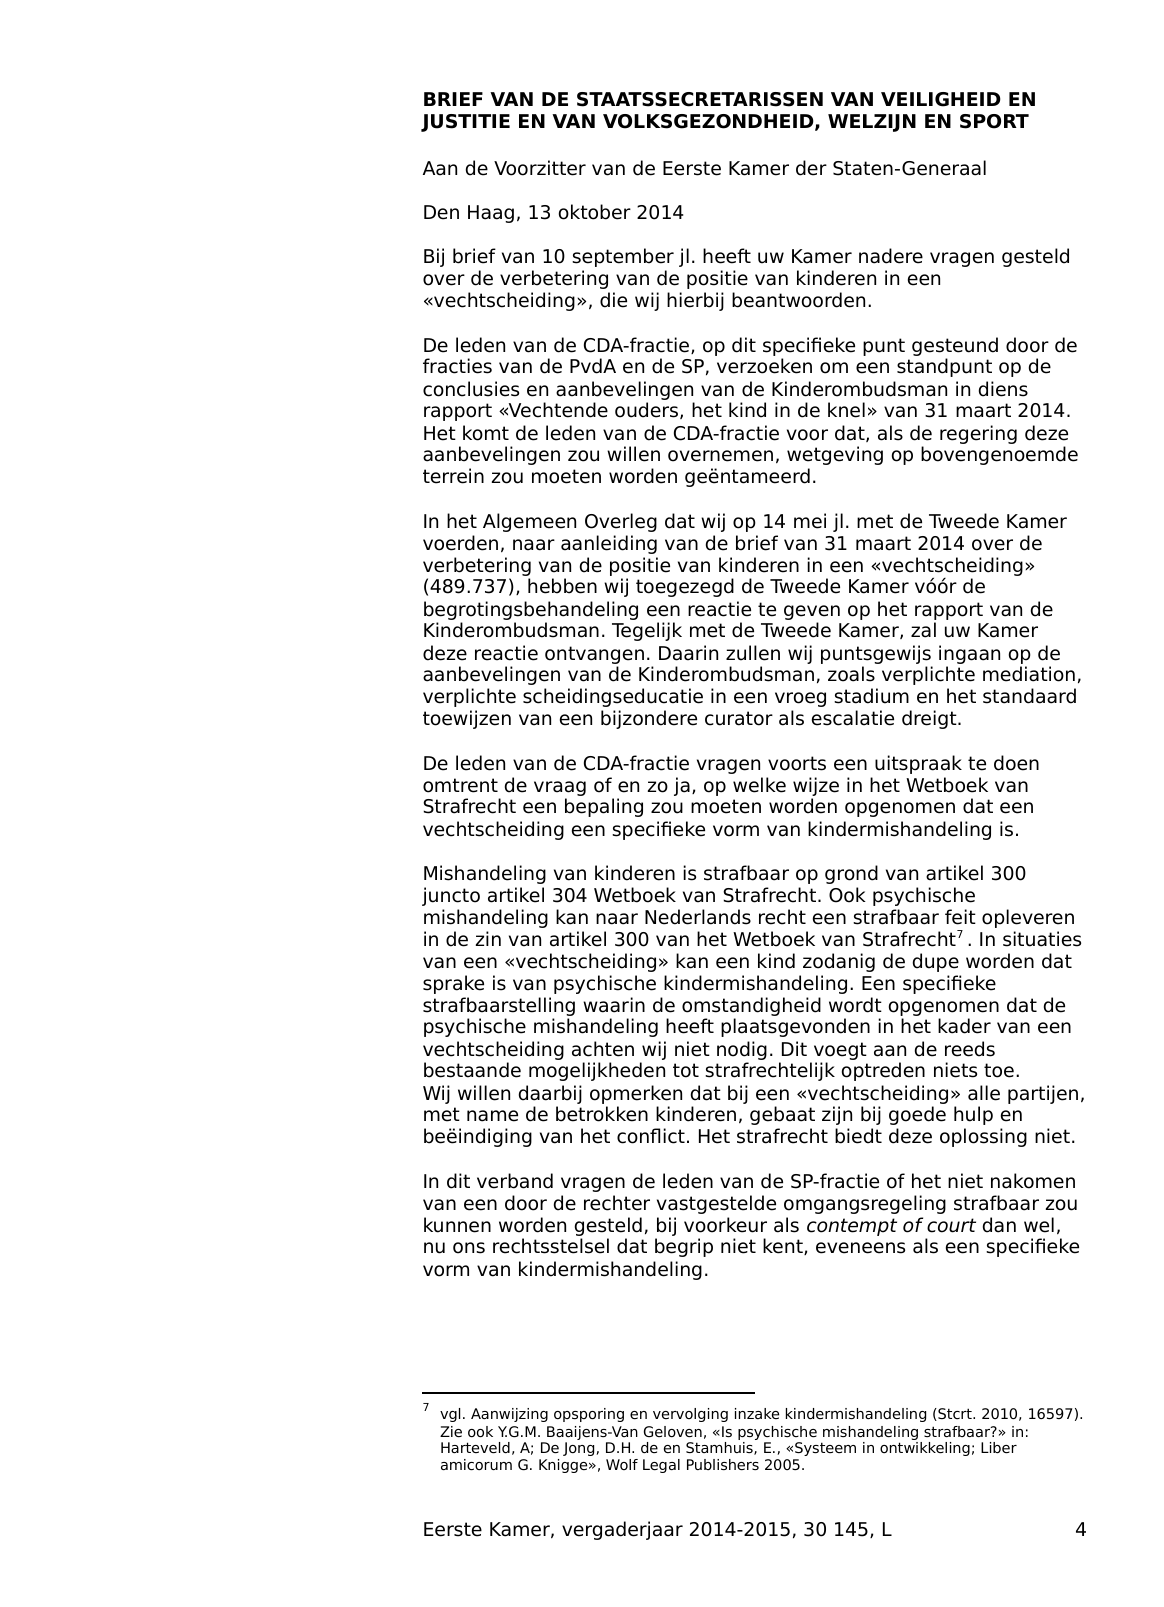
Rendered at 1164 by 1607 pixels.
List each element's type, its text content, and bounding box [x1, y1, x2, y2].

subtitle BRIEF VAN DE STAATSSECRETARISSEN VAN VEILIGHEID EN JUSTITIE EN VAN VOLKSGEZONDHEID, WELZIJN EN SPORT [422, 89, 1087, 133]
text Bij brief van 10 september jl. heeft uw Kamer nadere vragen gesteld over de verbetering van de positie van kinderen in een «vechtscheiding», die wij hierbij beantwoorden. [422, 246, 1087, 312]
text Aan de Voorzitter van de Eerste Kamer der Staten-Generaal [422, 158, 1087, 180]
text Den Haag, 13 oktober 2014 [422, 202, 1087, 224]
text Wij willen daarbij opmerken dat bij een «vechtscheiding» alle partijen, met name de betrokken kinderen, gebaat zijn bij goede hulp en beëindiging van het conflict. Het strafrecht biedt deze oplossing niet. [422, 1082, 1087, 1148]
text De leden van de CDA-fractie, op dit specifieke punt gesteund door de fracties van de PvdA en de SP, verzoeken om een standpunt op de conclusies en aanbevelingen van de Kinderombudsman in diens rapport «Vechtende ouders, het kind in de knel» van 31 maart 2014. Het komt de leden van de CDA-fractie voor dat, als de regering deze aanbevelingen zou willen overnemen, wetgeving op bovengenoemde terrein zou moeten worden geëntameerd. [422, 334, 1087, 488]
text In het Algemeen Overleg dat wij op 14 mei jl. met de Tweede Kamer voerden, naar aanleiding van de brief van 31 maart 2014 over de verbetering van de positie van kinderen in een «vechtscheiding» (489.737), hebben wij toegezegd de Tweede Kamer vóór de begrotingsbehandeling een reactie te geven op het rapport van de Kinderombudsman. Tegelijk met de Tweede Kamer, zal uw Kamer deze reactie ontvangen. Daarin zullen wij puntsgewijs ingaan op de aanbevelingen van de Kinderombudsman, zoals verplichte mediation, verplichte scheidingseducatie in een vroeg stadium en het standaard toewijzen van een bijzondere curator als escalatie dreigt. [422, 511, 1087, 730]
text vgl. Aanwijzing opsporing en vervolging inzake kindermishandeling (Stcrt. 2010, 16597). Zie ook Y.G.M. Baaijens-Van Geloven, «Is psychische mishandeling strafbaar?» in: Harteveld, A; De Jong, D.H. de en Stamhuis, E., «Systeem in ontwikkeling; Liber amicorum G. Knigge», Wolf Legal Publishers 2005. [422, 1402, 1087, 1474]
text De leden van de CDA-fractie vragen voorts een uitspraak te doen omtrent de vraag of en zo ja, op welke wijze in het Wetboek van Strafrecht een bepaling zou moeten worden opgenomen dat een vechtscheiding een specifieke vorm van kindermishandeling is. [422, 752, 1087, 840]
text In dit verband vragen de leden van de SP-fractie of het niet nakomen van een door de rechter vastgestelde omgangsregeling strafbaar zou kunnen worden gesteld, bij voorkeur als contempt of court dan wel, nu ons rechtsstelsel dat begrip niet kent, eveneens als een specifieke vorm van kindermishandeling. [422, 1171, 1087, 1280]
text Mishandeling van kinderen is strafbaar op grond van artikel 300 juncto artikel 304 Wetboek van Strafrecht. Ook psychische mishandeling kan naar Nederlands recht een strafbaar feit opleveren in de zin van artikel 300 van het Wetboek van Strafrecht. In situaties van een «vechtscheiding» kan een kind zodanig de dupe worden dat sprake is van psychische kindermishandeling. Een specifieke strafbaarstelling waarin de omstandigheid wordt opgenomen dat de psychische mishandeling heeft plaatsgevonden in het kader van een vechtscheiding achten wij niet nodig. Dit voegt aan de reeds bestaande mogelijkheden tot strafrechtelijk optreden niets toe. [422, 863, 1087, 1082]
